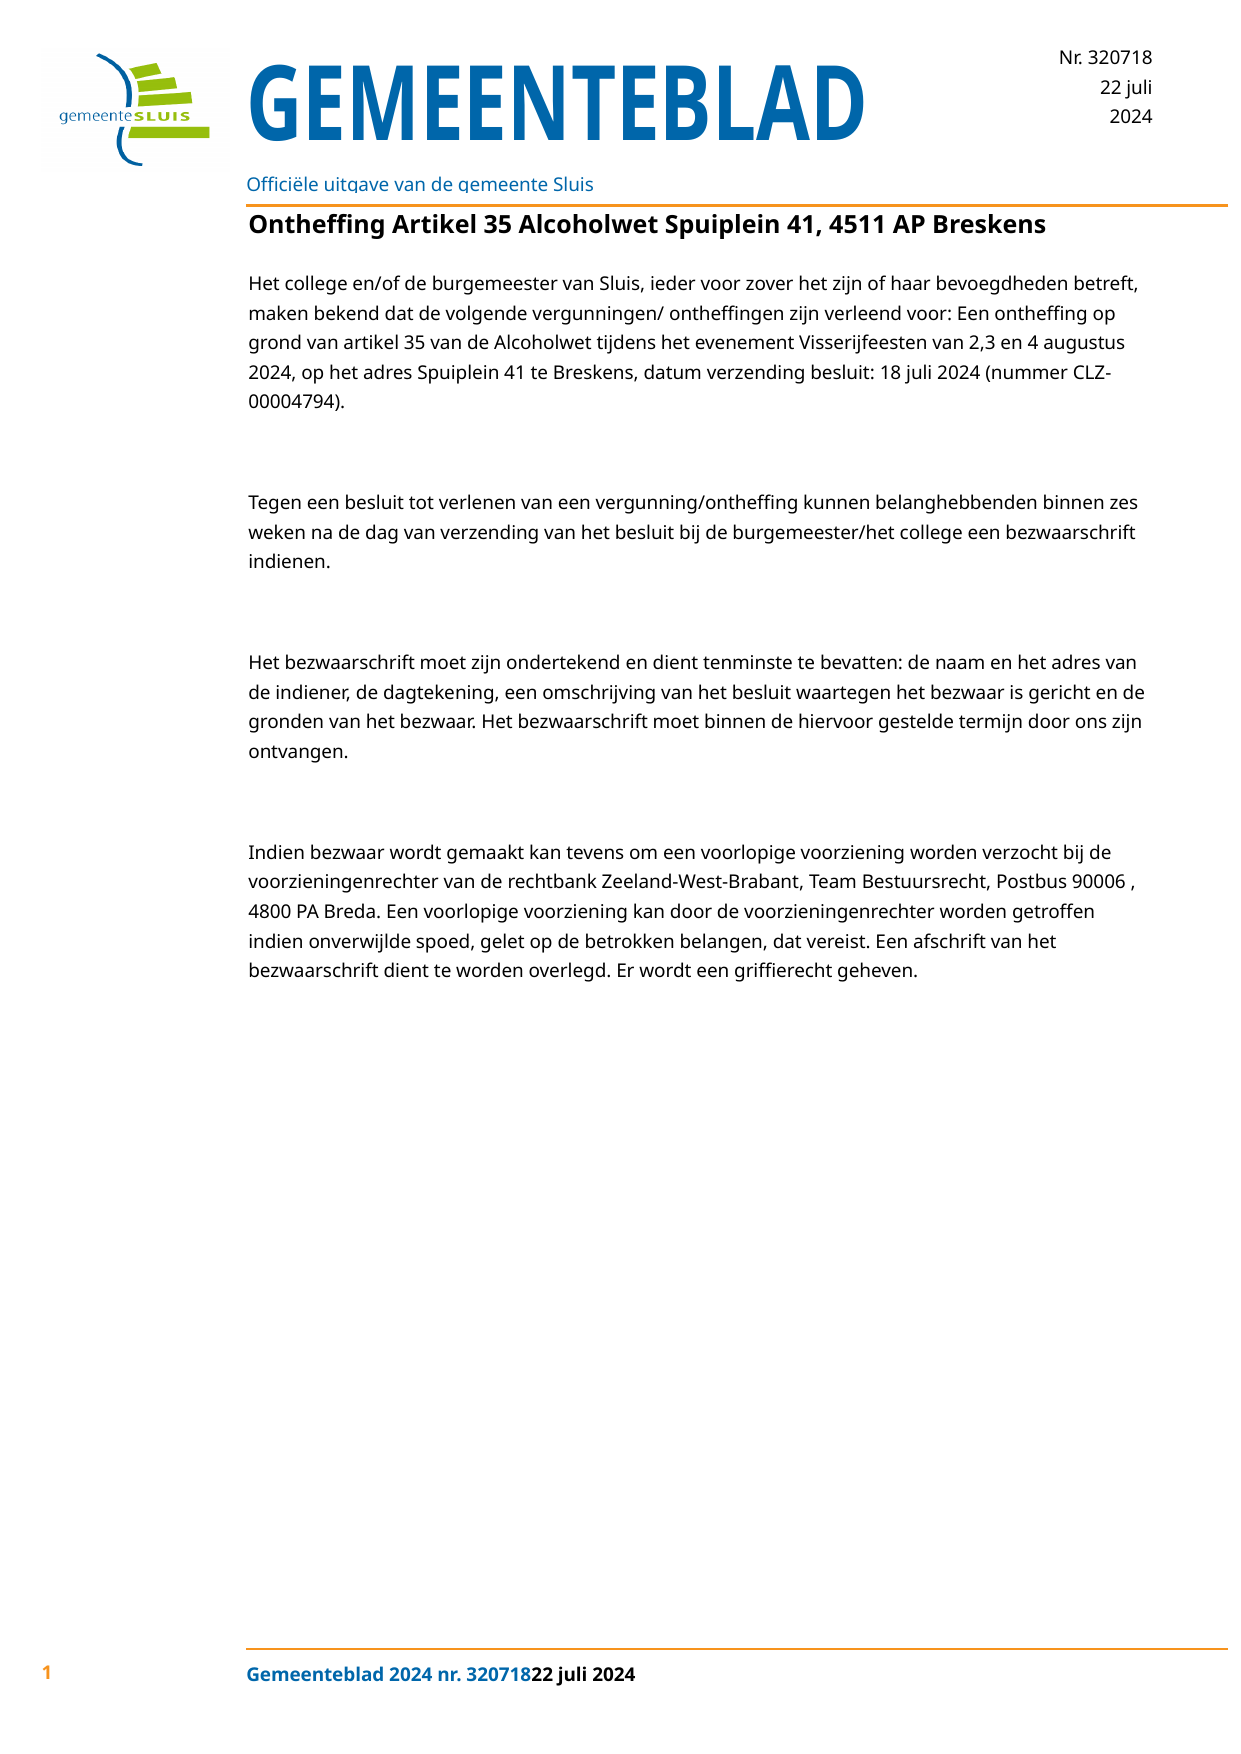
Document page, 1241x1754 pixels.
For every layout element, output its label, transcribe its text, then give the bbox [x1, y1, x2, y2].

text Het bezwaarschrift moet zijn ondertekend en dient tenminste te bevatten: de naam en het adres van de indiener, de dagtekening, een omschrijving van het besluit waartegen het bezwaar is gericht en de gronden van het bezwaar. Het bezwaarschrift moet binnen de hiervoor gestelde termijn door ons zijn ontvangen. [248, 649, 1152, 764]
text Indien bezwaar wordt gemaakt kan tevens om een voorlopige voorziening worden verzocht bij de voorzieningenrechter van de rechtbank Zeeland-West-Brabant, Team Bestuursrecht, Postbus 90006 , 4800 PA Breda. Een voorlopige voorziening kan door de voorzieningenrechter worden getroffen indien onverwijlde spoed, gelet op de betrokken belangen, dat vereist. Een afschrift van het bezwaarschrift dient te worden overlegd. Er wordt een griffierecht geheven. [248, 839, 1152, 983]
text Ontheffing Artikel 35 Alcoholwet Spuiplein 41, 4511 AP Breskens [248, 207, 1152, 241]
picture [41, 47, 231, 172]
text Tegen een besluit tot verlenen van een vergunning/ontheffing kunnen belanghebbenden binnen zes weken na de dag van verzending van het besluit bij de burgemeester/het college een bezwaarschrift indienen. [248, 489, 1152, 574]
text Het college en/of de burgemeester van Sluis, ieder voor zover het zijn of haar bevoegdheden betreft, maken bekend dat de volgende vergunningen/ ontheffingen zijn verleend voor: Een ontheffing op grond van artikel 35 van de Alcoholwet tijdens het evenement Visserijfeesten van 2,3 en 4 augustus 2024, op het adres Spuiplein 41 te Breskens, datum verzending besluit: 18 juli 2024 (nummer CLZ-00004794). [248, 270, 1152, 414]
